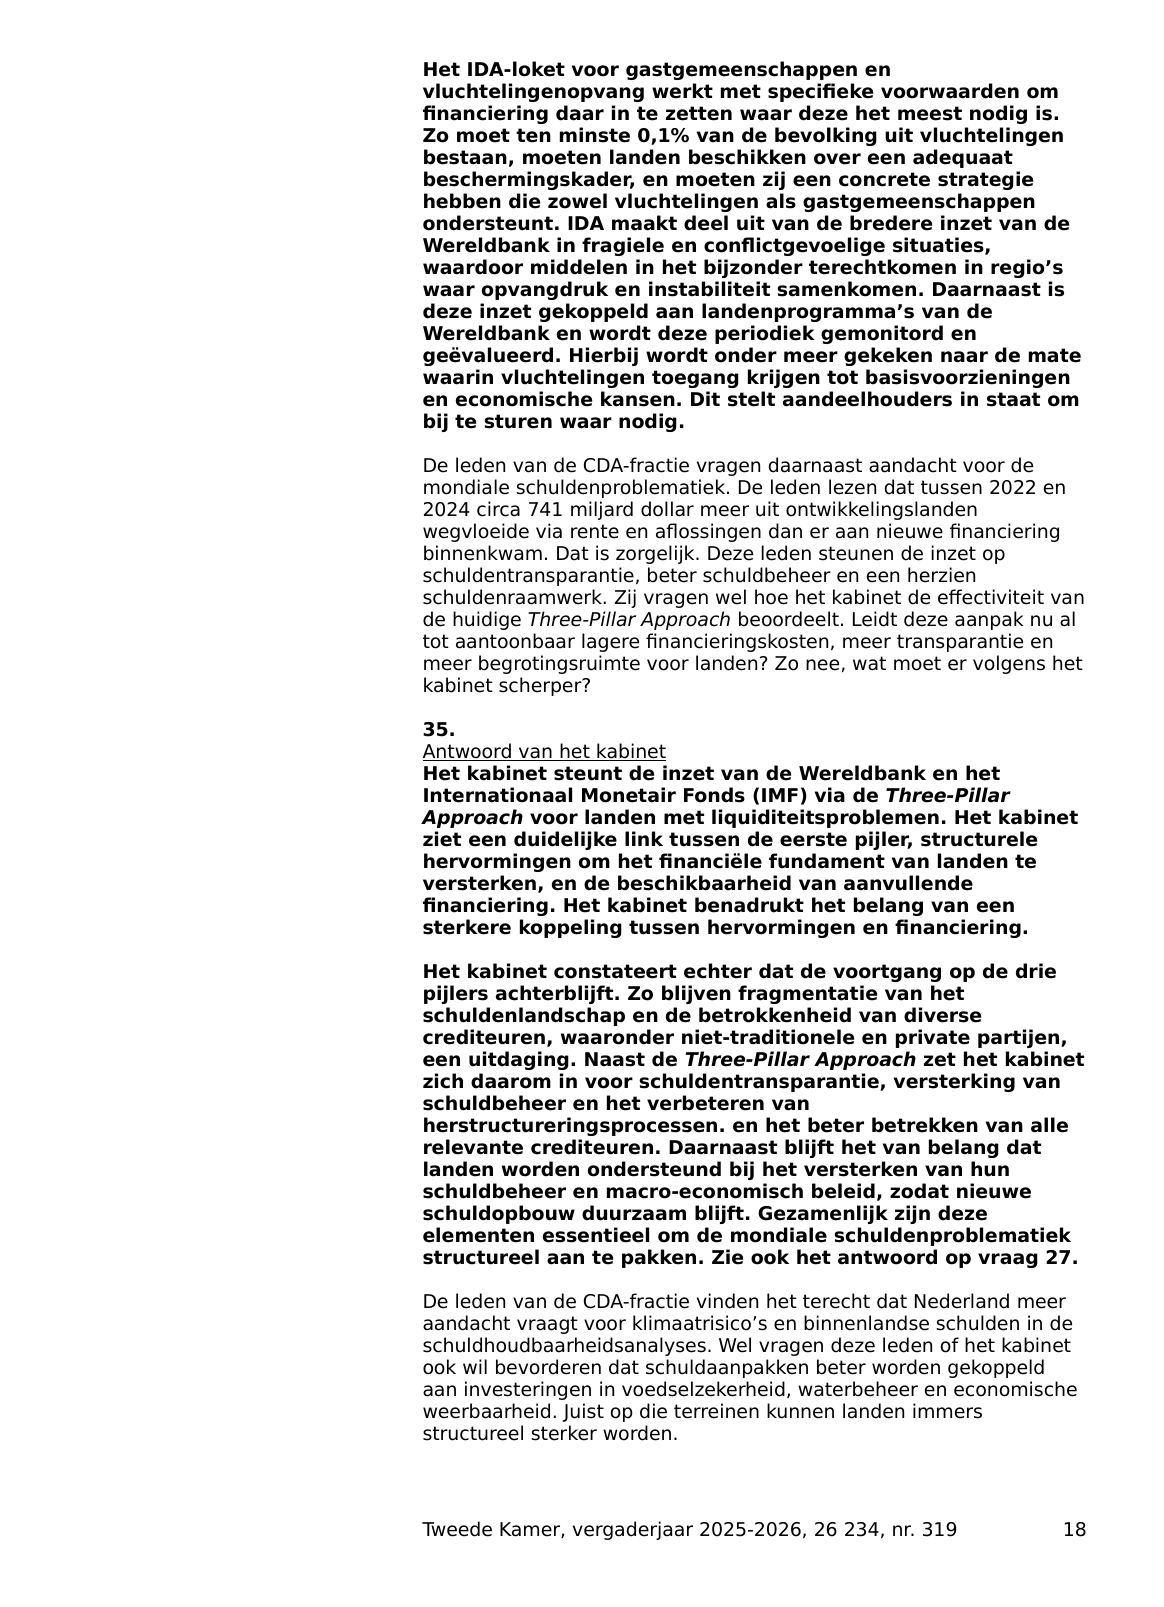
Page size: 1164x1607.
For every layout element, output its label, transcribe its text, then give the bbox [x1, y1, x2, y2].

text Antwoord van het kabinet [422, 741, 1087, 763]
text Het IDA-loket voor gastgemeenschappen en vluchtelingenopvang werkt met specifieke voorwaarden om financiering daar in te zetten waar deze het meest nodig is. Zo moet ten minste 0,1% van de bevolking uit vluchtelingen bestaan, moeten landen beschikken over een adequaat beschermingskader, en moeten zij een concrete strategie hebben die zowel vluchtelingen als gastgemeenschappen ondersteunt. IDA maakt deel uit van de bredere inzet van de Wereldbank in fragiele en conflictgevoelige situaties, waardoor middelen in het bijzonder terechtkomen in regio’s waar opvangdruk en instabiliteit samenkomen. Daarnaast is deze inzet gekoppeld aan landenprogramma’s van de Wereldbank en wordt deze periodiek gemonitord en geëvalueerd. Hierbij wordt onder meer gekeken naar de mate waarin vluchtelingen toegang krijgen tot basisvoorzieningen en economische kansen. Dit stelt aandeelhouders in staat om bij te sturen waar nodig. [422, 59, 1087, 433]
text Het kabinet steunt de inzet van de Wereldbank en het Internationaal Monetair Fonds (IMF) via de Three-Pillar Approach voor landen met liquiditeitsproblemen. Het kabinet ziet een duidelijke link tussen de eerste pijler, structurele hervormingen om het financiële fundament van landen te versterken, en de beschikbaarheid van aanvullende financiering. Het kabinet benadrukt het belang van een sterkere koppeling tussen hervormingen en financiering. [422, 763, 1087, 939]
text Het kabinet constateert echter dat de voortgang op de drie pijlers achterblijft. Zo blijven fragmentatie van het schuldenlandschap en de betrokkenheid van diverse crediteuren, waaronder niet-traditionele en private partijen, een uitdaging. Naast de Three-Pillar Approach zet het kabinet zich daarom in voor schuldentransparantie, versterking van schuldbeheer en het verbeteren van herstructureringsprocessen. en het beter betrekken van alle relevante crediteuren. Daarnaast blijft het van belang dat landen worden ondersteund bij het versterken van hun schuldbeheer en macro-economisch beleid, zodat nieuwe schuldopbouw duurzaam blijft. Gezamenlijk zijn deze elementen essentieel om de mondiale schuldenproblematiek structureel aan te pakken. Zie ook het antwoord op vraag 27. [422, 961, 1087, 1268]
text De leden van de CDA-fractie vinden het terecht dat Nederland meer aandacht vraagt voor klimaatrisico’s en binnenlandse schulden in de schuldhoudbaarheidsanalyses. Wel vragen deze leden of het kabinet ook wil bevorderen dat schuldaanpakken beter worden gekoppeld aan investeringen in voedselzekerheid, waterbeheer en economische weerbaarheid. Juist op die terreinen kunnen landen immers structureel sterker worden. [422, 1291, 1087, 1444]
text De leden van de CDA-fractie vragen daarnaast aandacht voor de mondiale schuldenproblematiek. De leden lezen dat tussen 2022 en 2024 circa 741 miljard dollar meer uit ontwikkelingslanden wegvloeide via rente en aflossingen dan er aan nieuwe financiering binnenkwam. Dat is zorgelijk. Deze leden steunen de inzet op schuldentransparantie, beter schuldbeheer en een herzien schuldenraamwerk. Zij vragen wel hoe het kabinet de effectiviteit van de huidige Three-Pillar Approach beoordeelt. Leidt deze aanpak nu al tot aantoonbaar lagere financieringskosten, meer transparantie en meer begrotingsruimte voor landen? Zo nee, wat moet er volgens het kabinet scherper? [422, 455, 1087, 697]
text 35. [422, 719, 1087, 741]
